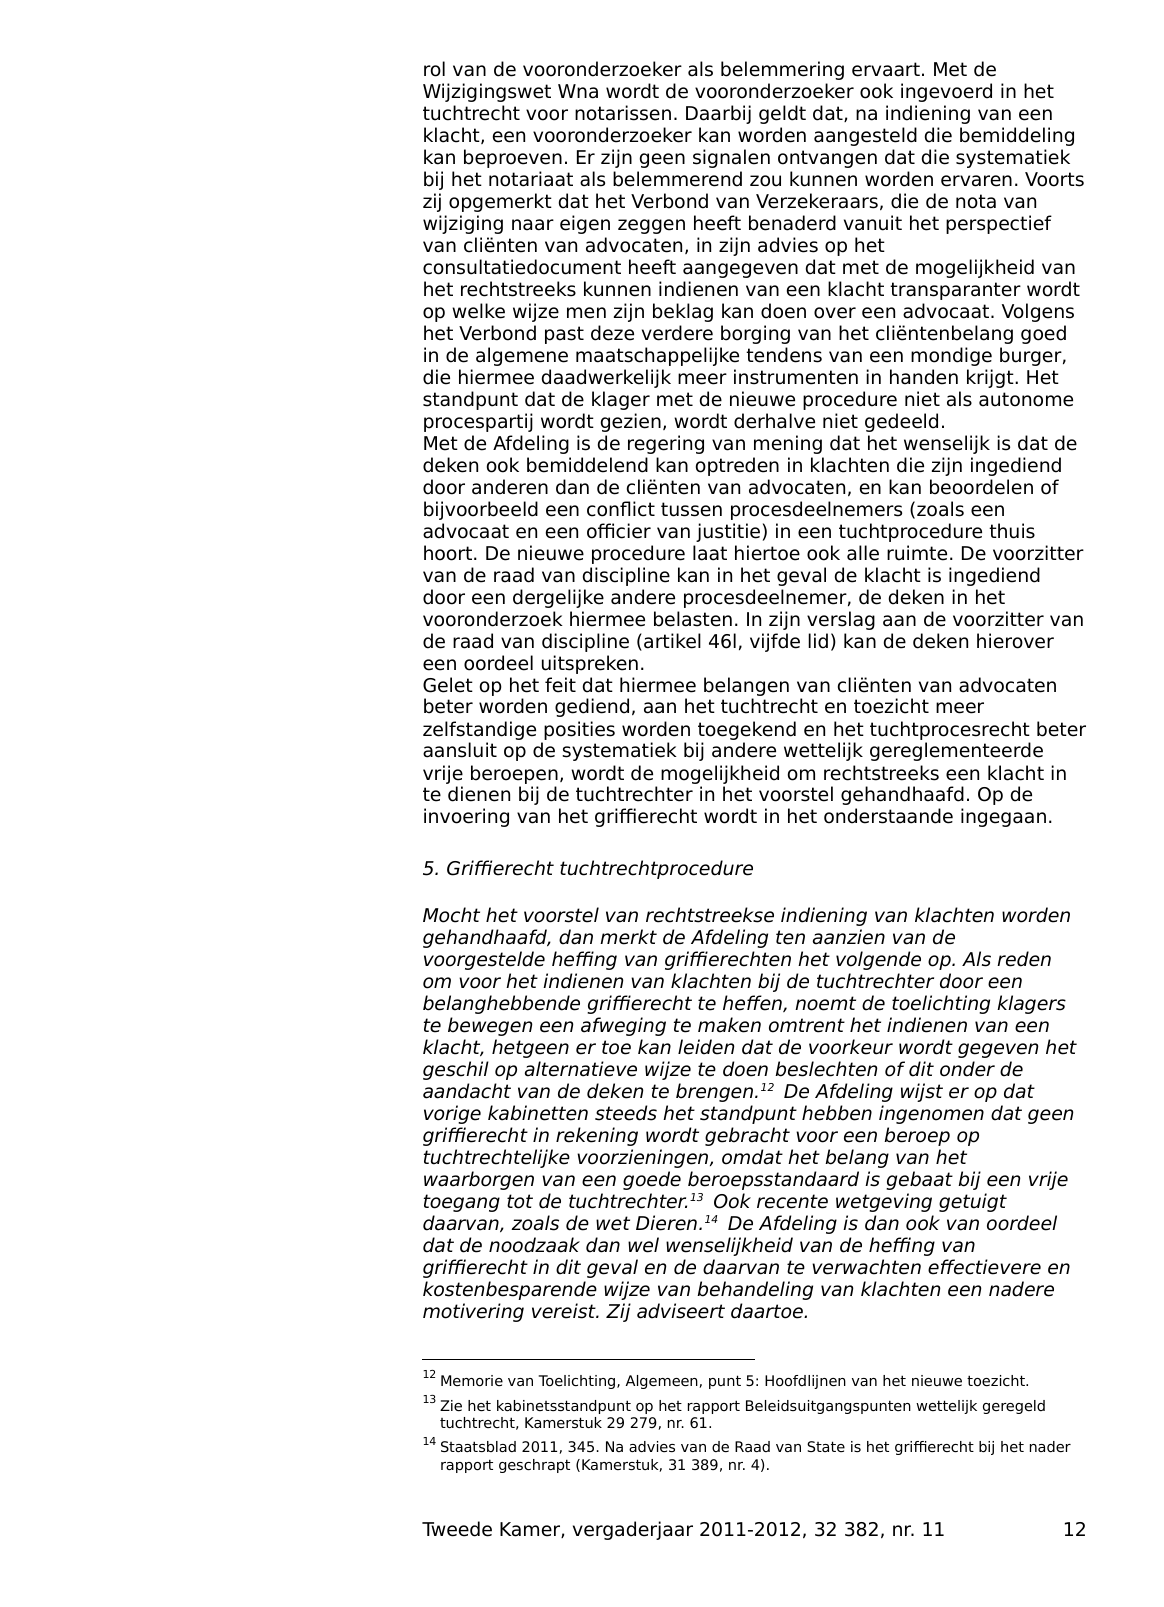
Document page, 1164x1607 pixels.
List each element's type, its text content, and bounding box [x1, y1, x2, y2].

subtitle 5. Griffierecht tuchtrechtprocedure [422, 858, 1087, 880]
text Memorie van Toelichting, Algemeen, punt 5: Hoofdlijnen van het nieuwe toezicht. [422, 1368, 1087, 1391]
text rol van de vooronderzoeker als belemmering ervaart. Met de Wijzigingswet Wna wordt de vooronderzoeker ook ingevoerd in het tuchtrecht voor notarissen. Daarbij geldt dat, na indiening van een klacht, een vooronderzoeker kan worden aangesteld die bemiddeling kan beproeven. Er zijn geen signalen ontvangen dat die systematiek bij het notariaat als belemmerend zou kunnen worden ervaren. Voorts zij opgemerkt dat het Verbond van Verzekeraars, die de nota van wijziging naar eigen zeggen heeft benaderd vanuit het perspectief van cliënten van advocaten, in zijn advies op het consultatiedocument heeft aangegeven dat met de mogelijkheid van het rechtstreeks kunnen indienen van een klacht transparanter wordt op welke wijze men zijn beklag kan doen over een advocaat. Volgens het Verbond past deze verdere borging van het cliëntenbelang goed in de algemene maatschappelijke tendens van een mondige burger, die hiermee daadwerkelijk meer instrumenten in handen krijgt. Het standpunt dat de klager met de nieuwe procedure niet als autonome procespartij wordt gezien, wordt derhalve niet gedeeld. [422, 59, 1087, 433]
text Staatsblad 2011, 345. Na advies van de Raad van State is het griffierecht bij het nader rapport geschrapt (Kamerstuk, 31 389, nr. 4). [422, 1435, 1087, 1474]
text Met de Afdeling is de regering van mening dat het wenselijk is dat de deken ook bemiddelend kan optreden in klachten die zijn ingediend door anderen dan de cliënten van advocaten, en kan beoordelen of bijvoorbeeld een conflict tussen procesdeelnemers (zoals een advocaat en een officier van justitie) in een tuchtprocedure thuis hoort. De nieuwe procedure laat hiertoe ook alle ruimte. De voorzitter van de raad van discipline kan in het geval de klacht is ingediend door een dergelijke andere procesdeelnemer, de deken in het vooronderzoek hiermee belasten. In zijn verslag aan de voorzitter van de raad van discipline (artikel 46l, vijfde lid) kan de deken hierover een oordeel uitspreken. [422, 433, 1087, 674]
text Zie het kabinetsstandpunt op het rapport Beleidsuitgangspunten wettelijk geregeld tuchtrecht, Kamerstuk 29 279, nr. 61. [422, 1393, 1087, 1432]
text Mocht het voorstel van rechtstreekse indiening van klachten worden gehandhaafd, dan merkt de Afdeling ten aanzien van de voorgestelde heffing van griffierechten het volgende op. Als reden om voor het indienen van klachten bij de tuchtrechter door een belanghebbende griffierecht te heffen, noemt de toelichting klagers te bewegen een afweging te maken omtrent het indienen van een klacht, hetgeen er toe kan leiden dat de voorkeur wordt gegeven het geschil op alternatieve wijze te doen beslechten of dit onder de aandacht van de deken te brengen. De Afdeling wijst er op dat vorige kabinetten steeds het standpunt hebben ingenomen dat geen griffierecht in rekening wordt gebracht voor een beroep op tuchtrechtelijke voorzieningen, omdat het belang van het waarborgen van een goede beroepsstandaard is gebaat bij een vrije toegang tot de tuchtrechter. Ook recente wetgeving getuigt daarvan, zoals de wet Dieren. De Afdeling is dan ook van oordeel dat de noodzaak dan wel wenselijkheid van de heffing van griffierecht in dit geval en de daarvan te verwachten effectievere en kostenbesparende wijze van behandeling van klachten een nadere motivering vereist. Zij adviseert daartoe. [422, 905, 1087, 1323]
text Gelet op het feit dat hiermee belangen van cliënten van advocaten beter worden gediend, aan het tuchtrecht en toezicht meer zelfstandige posities worden toegekend en het tuchtprocesrecht beter aansluit op de systematiek bij andere wettelijk gereglementeerde vrije beroepen, wordt de mogelijkheid om rechtstreeks een klacht in te dienen bij de tuchtrechter in het voorstel gehandhaafd. Op de invoering van het griffierecht wordt in het onderstaande ingegaan. [422, 674, 1087, 828]
